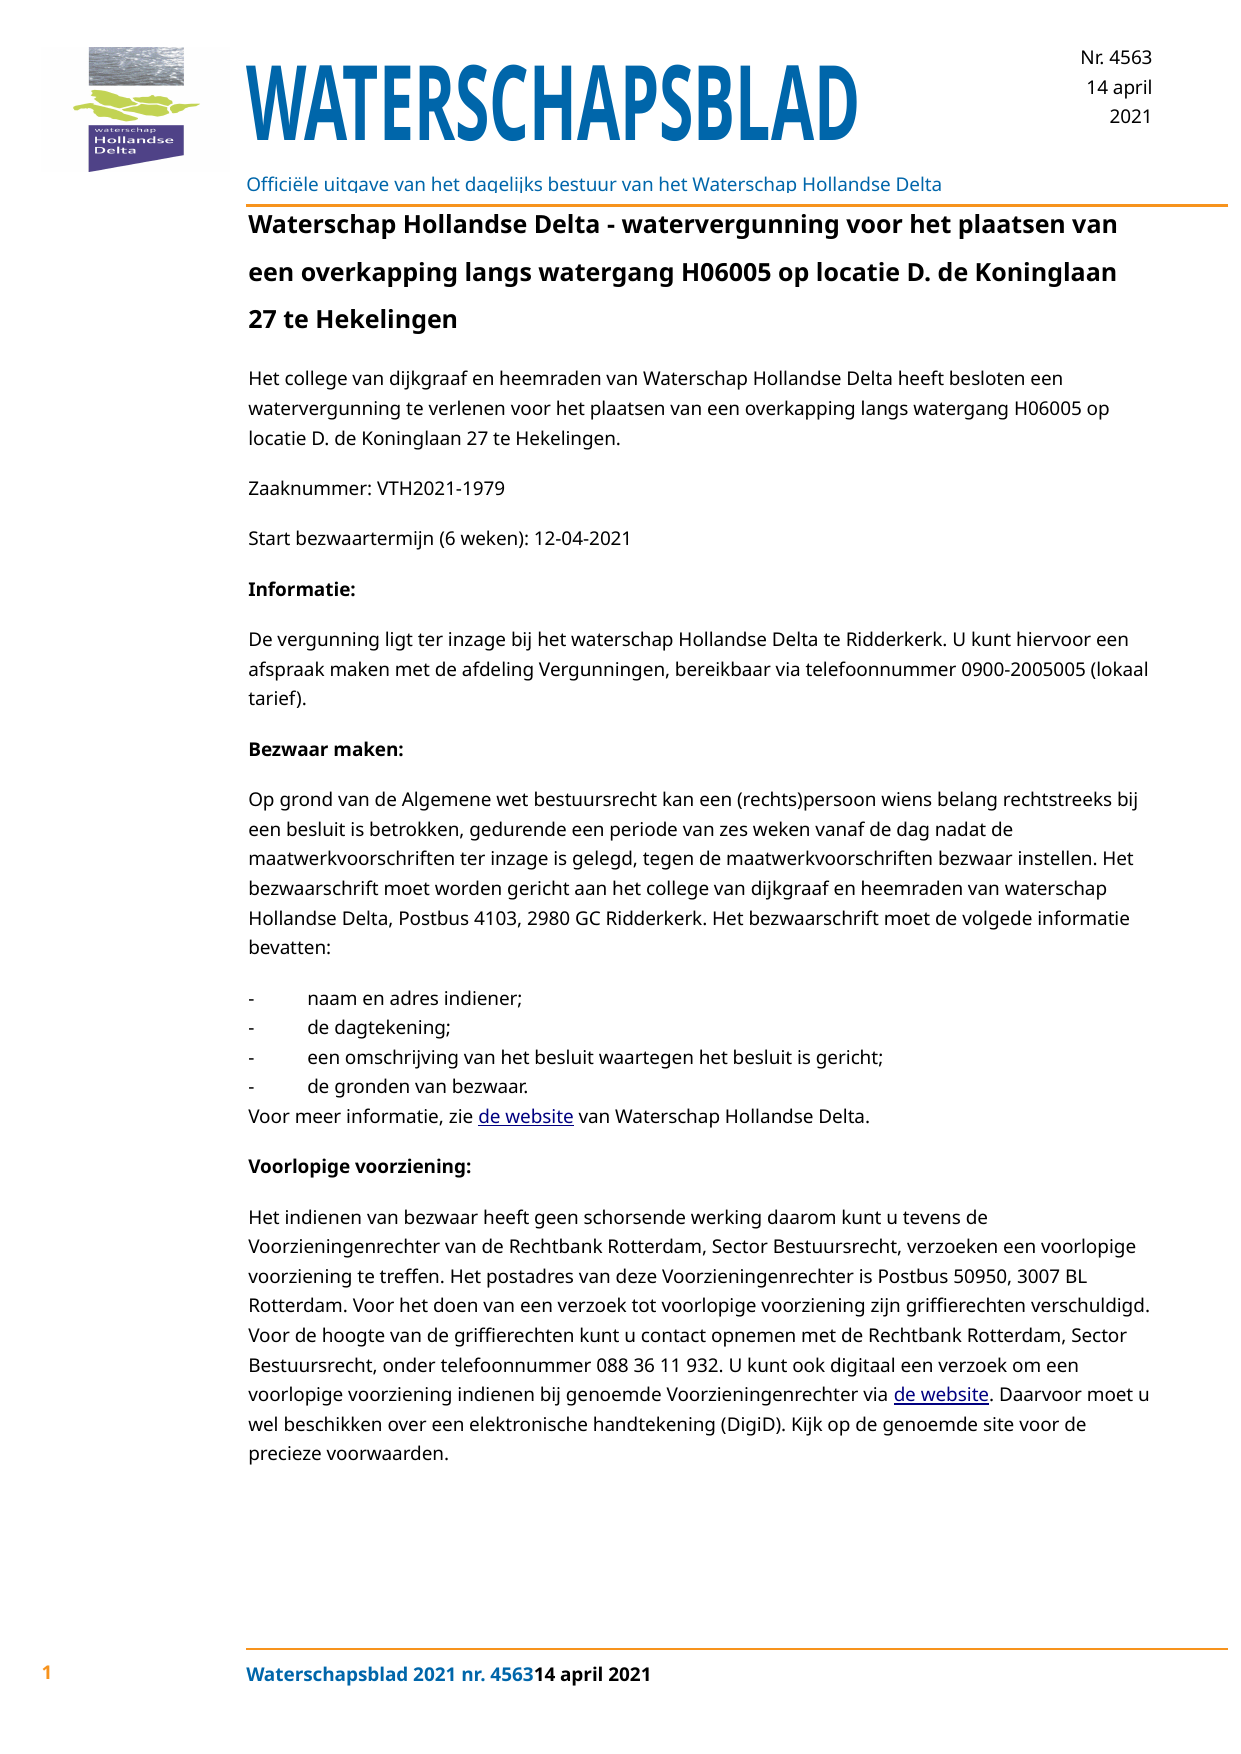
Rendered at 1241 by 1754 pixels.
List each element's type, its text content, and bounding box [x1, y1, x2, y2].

text Het college van dijkgraaf en heemraden van Waterschap Hollandse Delta heeft besloten een watervergunning te verlenen voor het plaatsen van een overkapping langs watergang H06005 op locatie D. de Koninglaan 27 te Hekelingen. [248, 366, 1152, 450]
text Voorlopige voorziening: [248, 1153, 1152, 1179]
text Informatie: [248, 576, 1152, 602]
text De vergunning ligt ter inzage bij het waterschap Hollandse Delta te Ridderkerk. U kunt hiervoor een afspraak maken met de afdeling Vergunningen, bereikbaar via telefoonnummer 0900-2005005 (lokaal tarief). [248, 626, 1152, 711]
text Het indienen van bezwaar heeft geen schorsende werking daarom kunt u tevens de Voorzieningenrechter van de Rechtbank Rotterdam, Sector Bestuursrecht, verzoeken een voorlopige voorziening te treffen. Het postadres van deze Voorzieningenrechter is Postbus 50950, 3007 BL Rotterdam. Voor het doen van een verzoek tot voorlopige voorziening zijn griffierechten verschuldigd. Voor de hoogte van de griffierechten kunt u contact opnemen met de Rechtbank Rotterdam, Sector Bestuursrecht, onder telefoonnummer 088 36 11 932. U kunt ook digitaal een verzoek om een voorlopige voorziening indienen bij genoemde Voorzieningenrechter via de website. Daarvoor moet u wel beschikken over een elektronische handtekening (DigiD). Kijk op de genoemde site voor de precieze voorwaarden. [248, 1204, 1152, 1466]
picture [41, 47, 231, 172]
text Op grond van de Algemene wet bestuursrecht kan een (rechts)persoon wiens belang rechtstreeks bij een besluit is betrokken, gedurende een periode van zes weken vanaf de dag nadat de maatwerkvoorschriften ter inzage is gelegd, tegen de maatwerkvoorschriften bezwaar instellen. Het bezwaarschrift moet worden gericht aan het college van dijkgraaf en heemraden van waterschap Hollandse Delta, Postbus 4103, 2980 GC Ridderkerk. Het bezwaarschrift moet de volgede informatie bevatten: [248, 786, 1152, 960]
text Bezwaar maken: [248, 736, 1152, 762]
list naam en adres indiener; [248, 985, 1152, 1010]
text Zaaknummer: VTH2021-1979 [248, 475, 1152, 501]
list de dagtekening; [248, 1014, 1152, 1040]
text Voor meer informatie, zie de website van Waterschap Hollandse Delta. [248, 1103, 1152, 1129]
list de gronden van bezwaar. [248, 1073, 1152, 1099]
list een omschrijving van het besluit waartegen het besluit is gericht; [248, 1044, 1152, 1069]
text Waterschap Hollandse Delta - watervergunning voor het plaatsen van een overkapping langs watergang H06005 op locatie D. de Koninglaan 27 te Hekelingen [248, 207, 1152, 336]
text Start bezwaartermijn (6 weken): 12-04-2021 [248, 526, 1152, 551]
